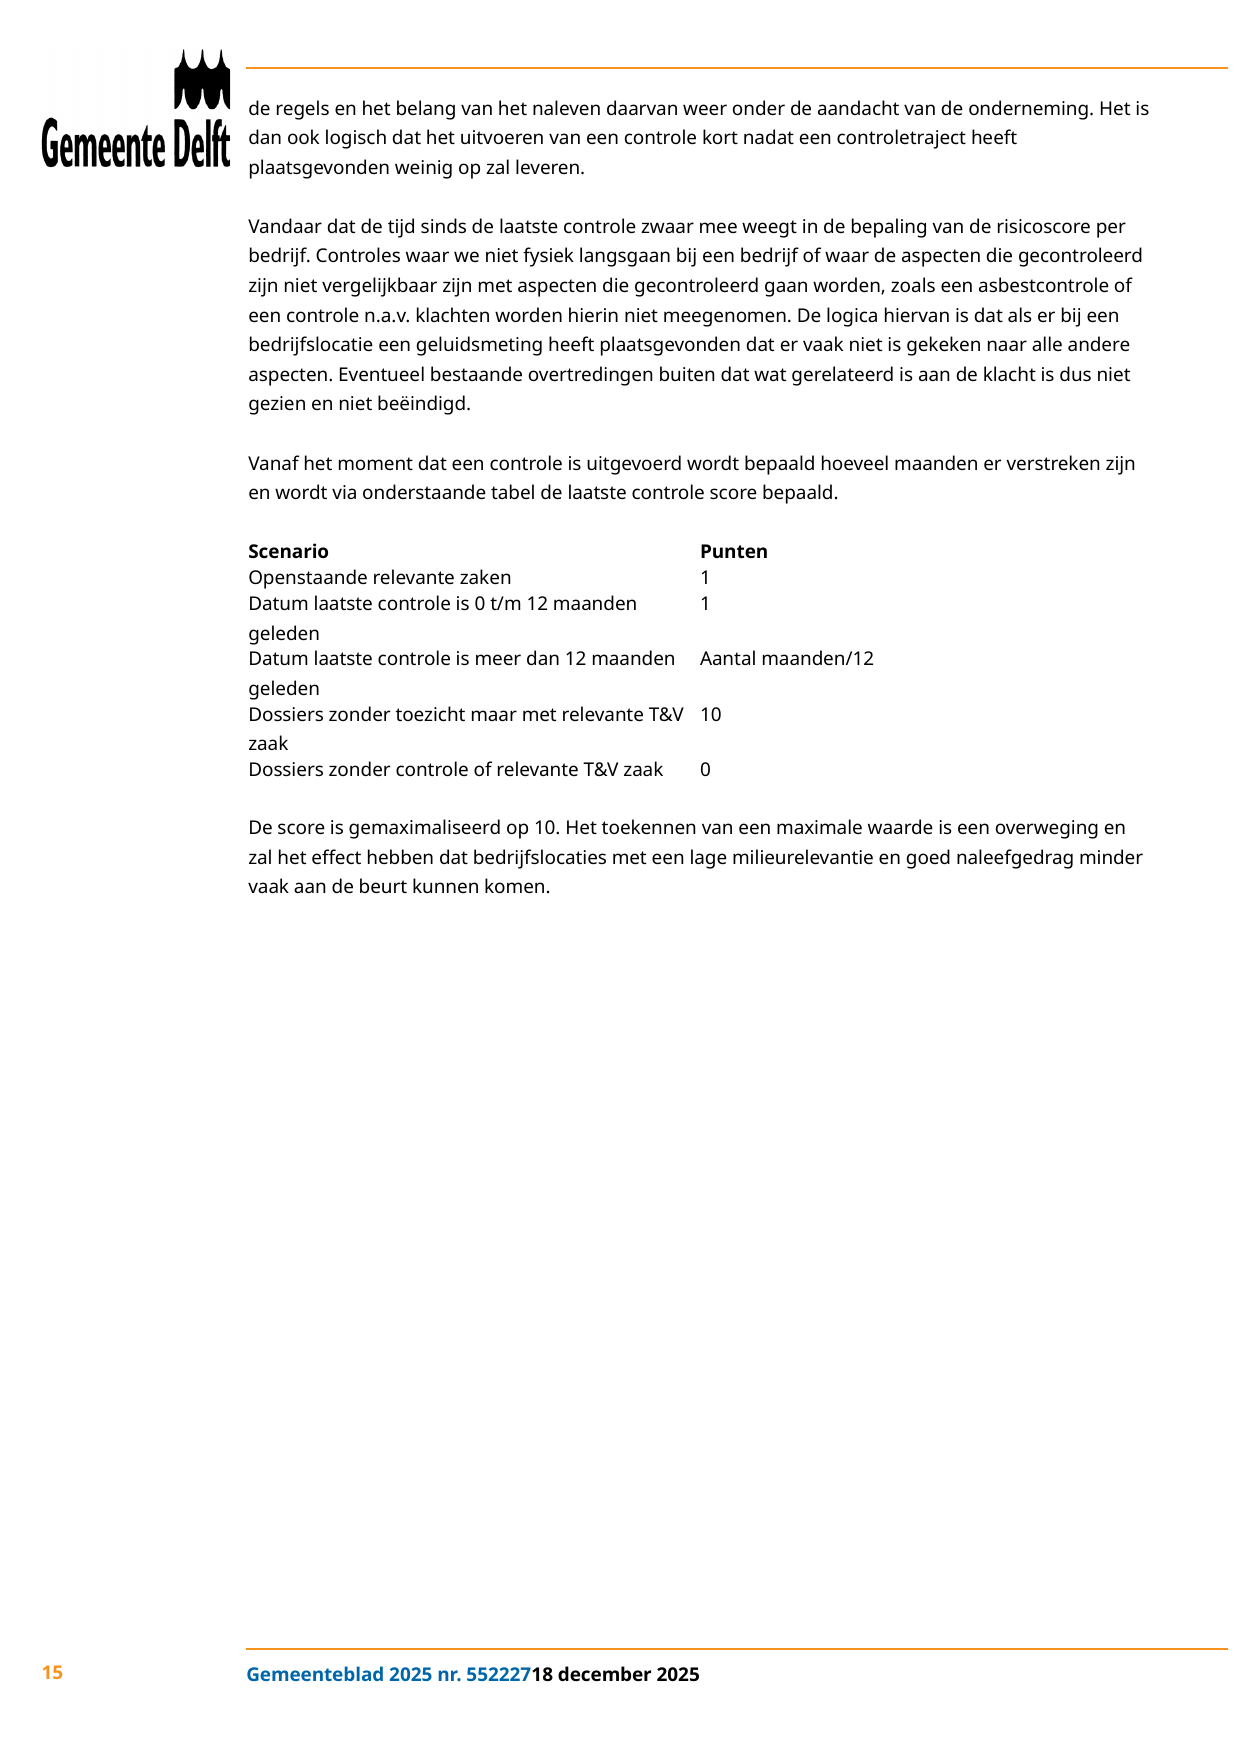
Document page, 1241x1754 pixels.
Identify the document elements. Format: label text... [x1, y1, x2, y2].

table_cell Datum laatste controle is meer dan 12 maanden geleden [248, 645, 700, 701]
table_cell Datum laatste controle is 0 t/m 12 maanden geleden [248, 590, 700, 645]
table_cell Dossiers zonder toezicht maar met relevante T&V zaak [248, 701, 700, 756]
picture [41, 47, 231, 172]
text Vandaar dat de tijd sinds de laatste controle zwaar mee weegt in de bepaling van de risicoscore per bedrijf. Controles waar we niet fysiek langsgaan bij een bedrijf of waar de aspecten die gecontroleerd zijn niet vergelijkbaar zijn met aspecten die gecontroleerd gaan worden, zoals een asbestcontrole of een controle n.a.v. klachten worden hierin niet meegenomen. De logica hiervan is dat als er bij een bedrijfslocatie een geluidsmeting heeft plaatsgevonden dat er vaak niet is gekeken naar alle andere aspecten. Eventueel bestaande overtredingen buiten dat wat gerelateerd is aan de klacht is dus niet gezien en niet beëindigd. [248, 213, 1152, 416]
table_cell Aantal maanden/12 [700, 645, 1152, 701]
table_cell 0 [700, 756, 1152, 782]
text Vanaf het moment dat een controle is uitgevoerd wordt bepaald hoeveel maanden er verstreken zijn en wordt via onderstaande tabel de laatste controle score bepaald. [248, 450, 1152, 505]
table_header Scenario [248, 539, 700, 564]
table_cell Dossiers zonder controle of relevante T&V zaak [248, 756, 700, 782]
text De score is gemaximaliseerd op 10. Het toekennen van een maximale waarde is een overweging en zal het effect hebben dat bedrijfslocaties met een lage milieurelevantie en goed naleefgedrag minder vaak aan de beurt kunnen komen. [248, 814, 1152, 899]
table_cell 1 [700, 590, 1152, 645]
table_header Punten [700, 539, 1152, 564]
text de regels en het belang van het naleven daarvan weer onder de aandacht van de onderneming. Het is dan ook logisch dat het uitvoeren van een controle kort nadat een controletraject heeft plaatsgevonden weinig op zal leveren. [248, 95, 1152, 180]
table_cell 10 [700, 701, 1152, 756]
table_cell Openstaande relevante zaken [248, 564, 700, 590]
table_cell 1 [700, 564, 1152, 590]
